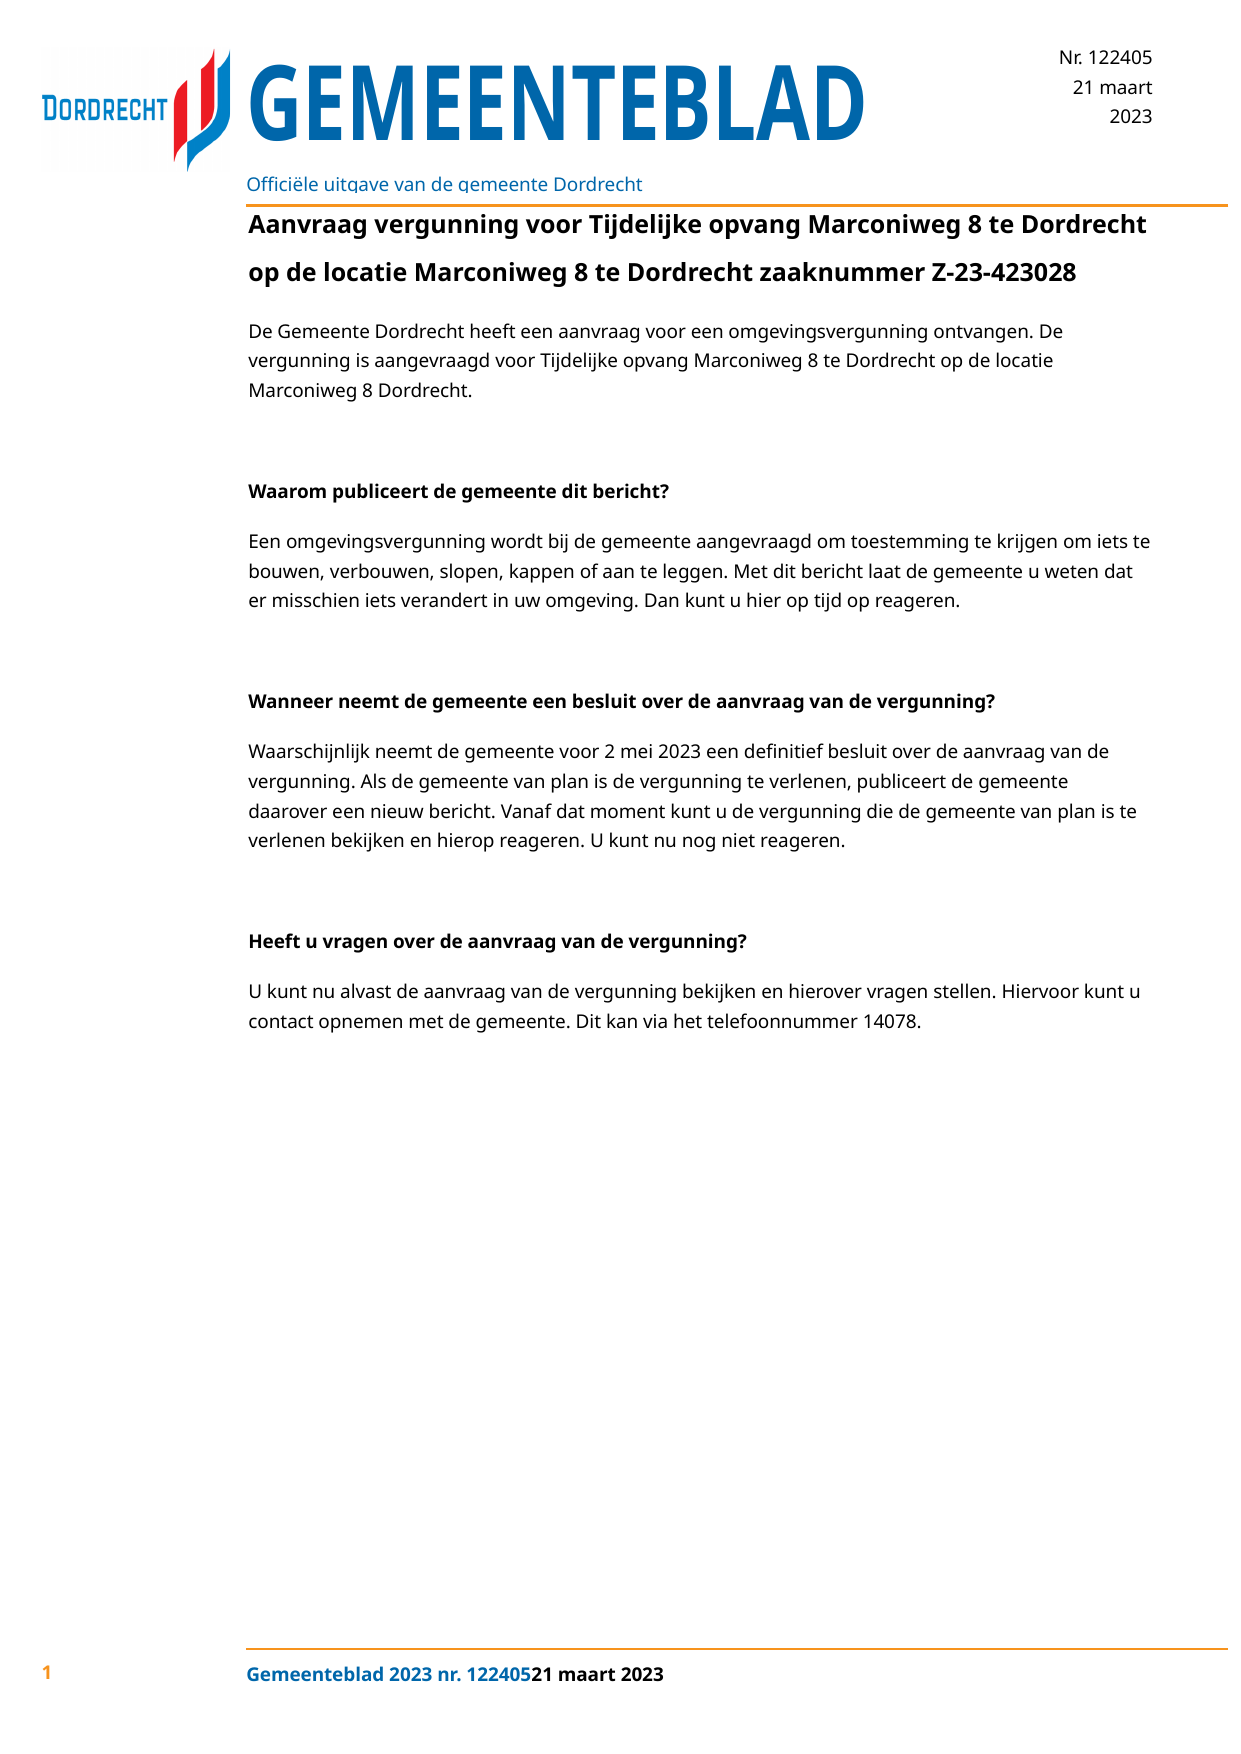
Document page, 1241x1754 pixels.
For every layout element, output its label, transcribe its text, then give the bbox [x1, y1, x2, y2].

text U kunt nu alvast de aanvraag van de vergunning bekijken en hierover vragen stellen. Hiervoor kunt u contact opnemen met de gemeente. Dit kan via het telefoonnummer 14078. [248, 979, 1152, 1034]
picture [41, 47, 231, 172]
text De Gemeente Dordrecht heeft een aanvraag voor een omgevingsvergunning ontvangen. De vergunning is aangevraagd voor Tijdelijke opvang Marconiweg 8 te Dordrecht op de locatie Marconiweg 8 Dordrecht. [248, 318, 1152, 403]
text Een omgevingsvergunning wordt bij de gemeente aangevraagd om toestemming te krijgen om iets te bouwen, verbouwen, slopen, kappen of aan te leggen. Met dit bericht laat de gemeente u weten dat er misschien iets verandert in uw omgeving. Dan kunt u hier op tijd op reageren. [248, 528, 1152, 613]
text Aanvraag vergunning voor Tijdelijke opvang Marconiweg 8 te Dordrecht op de locatie Marconiweg 8 te Dordrecht zaaknummer Z-23-423028 [248, 207, 1152, 288]
text Heeft u vragen over de aanvraag van de vergunning? [248, 928, 1152, 954]
text Waarschijnlijk neemt de gemeente voor 2 mei 2023 een definitief besluit over de aanvraag van de vergunning. Als de gemeente van plan is de vergunning te verlenen, publiceert de gemeente daarover een nieuw bericht. Vanaf dat moment kunt u de vergunning die de gemeente van plan is te verlenen bekijken en hierop reageren. U kunt nu nog niet reageren. [248, 739, 1152, 853]
text Wanneer neemt de gemeente een besluit over de aanvraag van de vergunning? [248, 688, 1152, 714]
text Waarom publiceert de gemeente dit bericht? [248, 478, 1152, 504]
